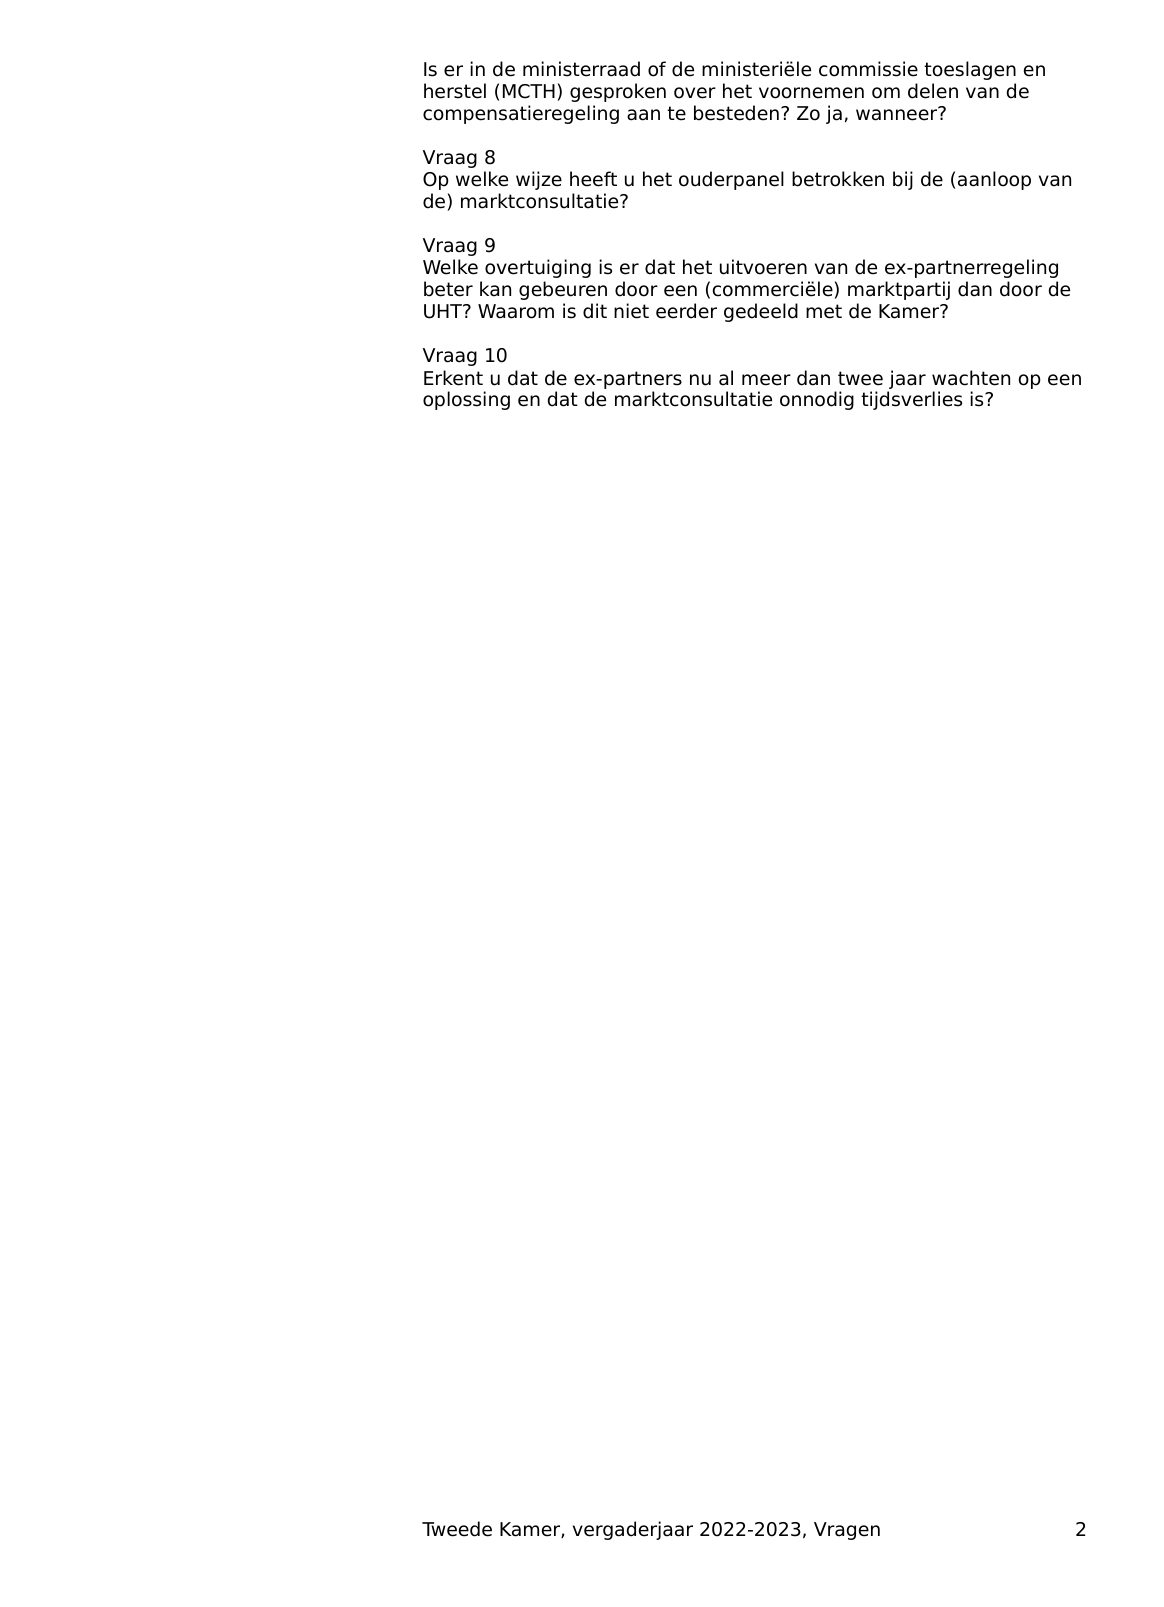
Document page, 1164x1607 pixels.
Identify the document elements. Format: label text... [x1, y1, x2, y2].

text Is er in de ministerraad of de ministeriële commissie toeslagen en herstel (MCTH) gesproken over het voornemen om delen van de compensatieregeling aan te besteden? Zo ja, wanneer? [422, 59, 1087, 125]
text Vraag 10 [422, 345, 1087, 367]
text Welke overtuiging is er dat het uitvoeren van de ex-partnerregeling beter kan gebeuren door een (commerciële) marktpartij dan door de UHT? Waarom is dit niet eerder gedeeld met de Kamer? [422, 257, 1087, 323]
text Vraag 9 [422, 235, 1087, 257]
text Op welke wijze heeft u het ouderpanel betrokken bij de (aanloop van de) marktconsultatie? [422, 169, 1087, 213]
text Vraag 8 [422, 147, 1087, 169]
text Erkent u dat de ex-partners nu al meer dan twee jaar wachten op een oplossing en dat de marktconsultatie onnodig tijdsverlies is? [422, 367, 1087, 411]
